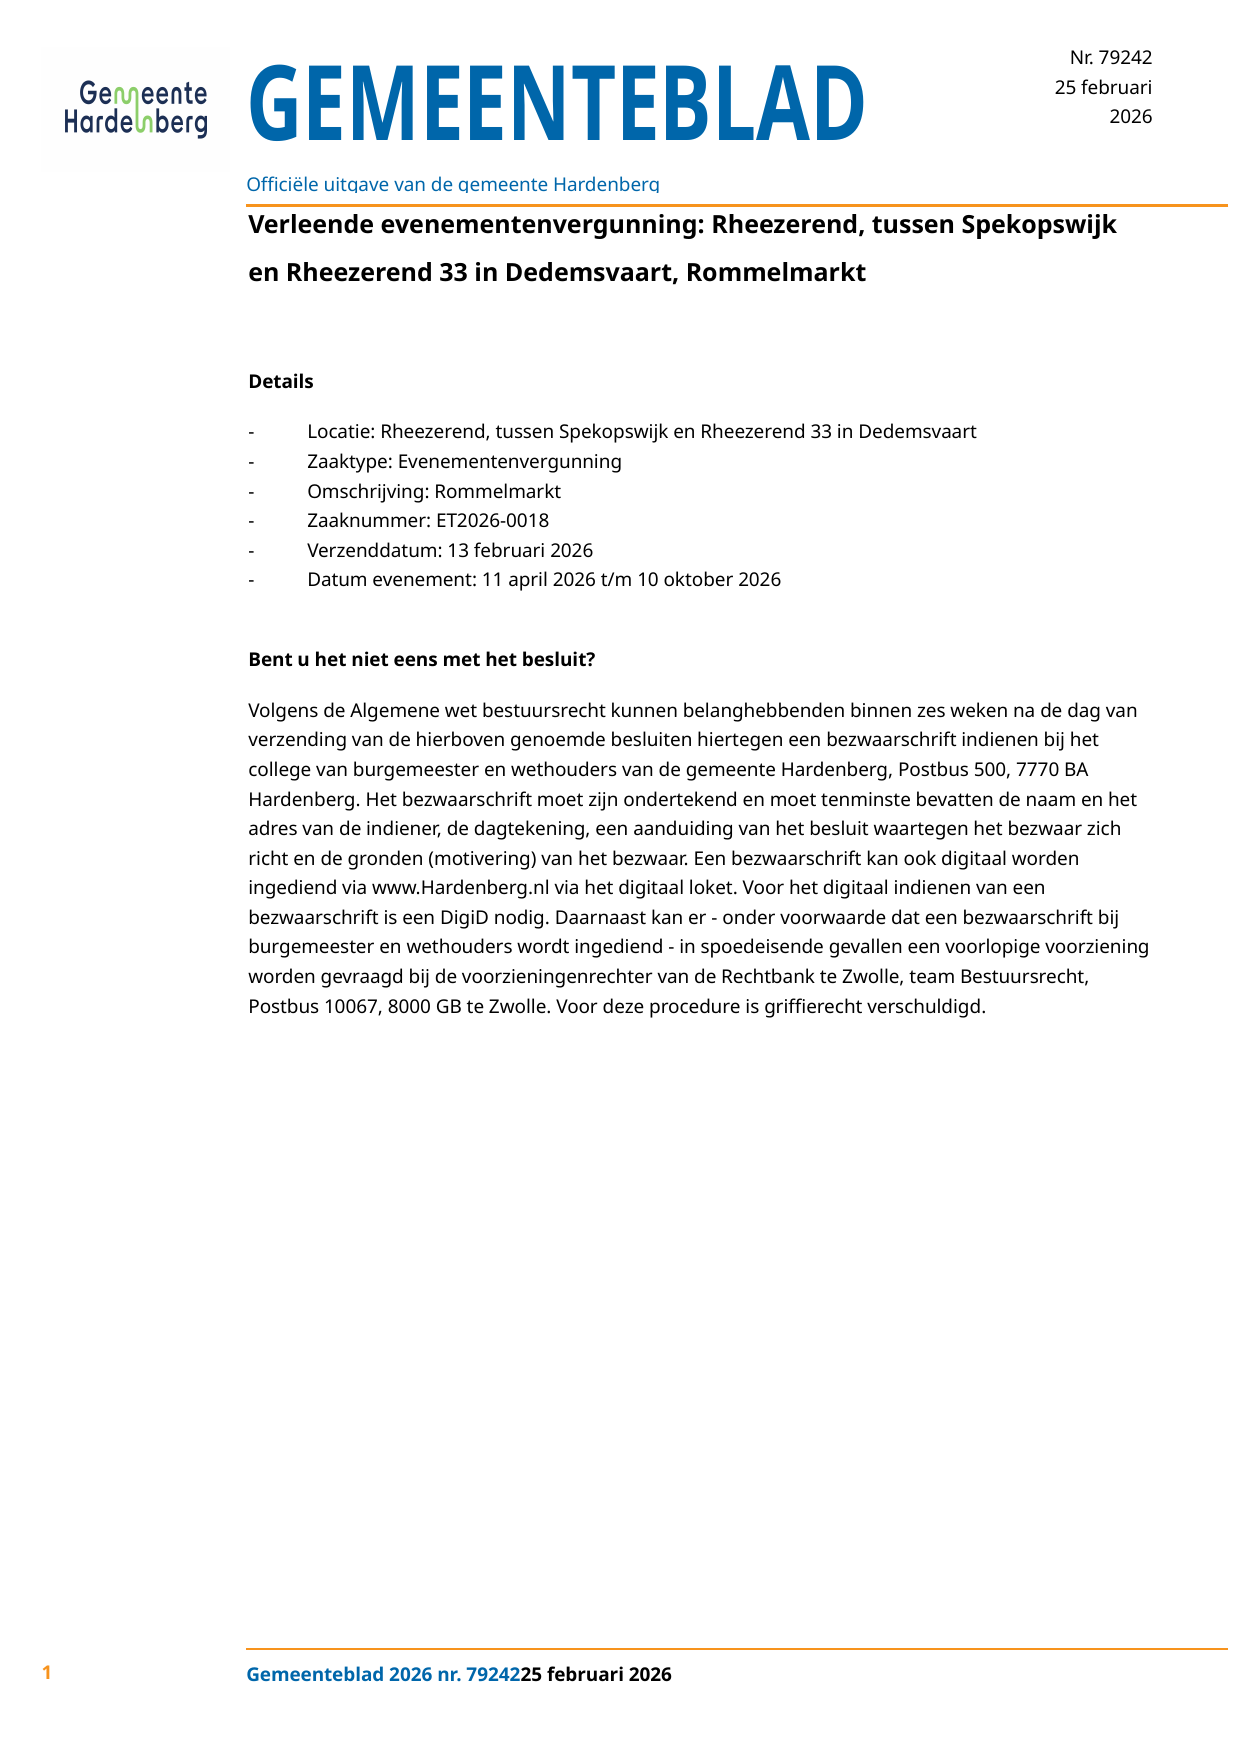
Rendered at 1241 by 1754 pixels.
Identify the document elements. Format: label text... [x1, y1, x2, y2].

list Zaaknummer: ET2026-0018 [248, 507, 1152, 533]
list Zaaktype: Evenementenvergunning [248, 448, 1152, 474]
text Verleende evenementenvergunning: Rheezerend, tussen Spekopswijk en Rheezerend 33 in Dedemsvaart, Rommelmarkt [248, 207, 1152, 288]
list Locatie: Rheezerend, tussen Spekopswijk en Rheezerend 33 in Dedemsvaart [248, 419, 1152, 444]
text Details [248, 368, 1152, 394]
list Omschrijving: Rommelmarkt [248, 478, 1152, 504]
text Volgens de Algemene wet bestuursrecht kunnen belanghebbenden binnen zes weken na de dag van verzending van de hierboven genoemde besluiten hiertegen een bezwaarschrift indienen bij het college van burgemeester en wethouders van de gemeente Hardenberg, Postbus 500, 7770 BA Hardenberg. Het bezwaarschrift moet zijn ondertekend en moet tenminste bevatten de naam en het adres van de indiener, de dagtekening, een aanduiding van het besluit waartegen het bezwaar zich richt en de gronden (motivering) van het bezwaar. Een bezwaarschrift kan ook digitaal worden ingediend via www.Hardenberg.nl via het digitaal loket. Voor het digitaal indienen van een bezwaarschrift is een DigiD nodig. Daarnaast kan er - onder voorwaarde dat een bezwaarschrift bij burgemeester en wethouders wordt ingediend - in spoedeisende gevallen een voorlopige voorziening worden gevraagd bij de voorzieningenrechter van de Rechtbank te Zwolle, team Bestuursrecht, Postbus 10067, 8000 GB te Zwolle. Voor deze procedure is griffierecht verschuldigd. [248, 697, 1152, 1019]
list Verzenddatum: 13 februari 2026 [248, 537, 1152, 563]
list Datum evenement: 11 april 2026 t/m 10 oktober 2026 [248, 567, 1152, 592]
picture [41, 47, 231, 172]
text Bent u het niet eens met het besluit? [248, 647, 1152, 672]
